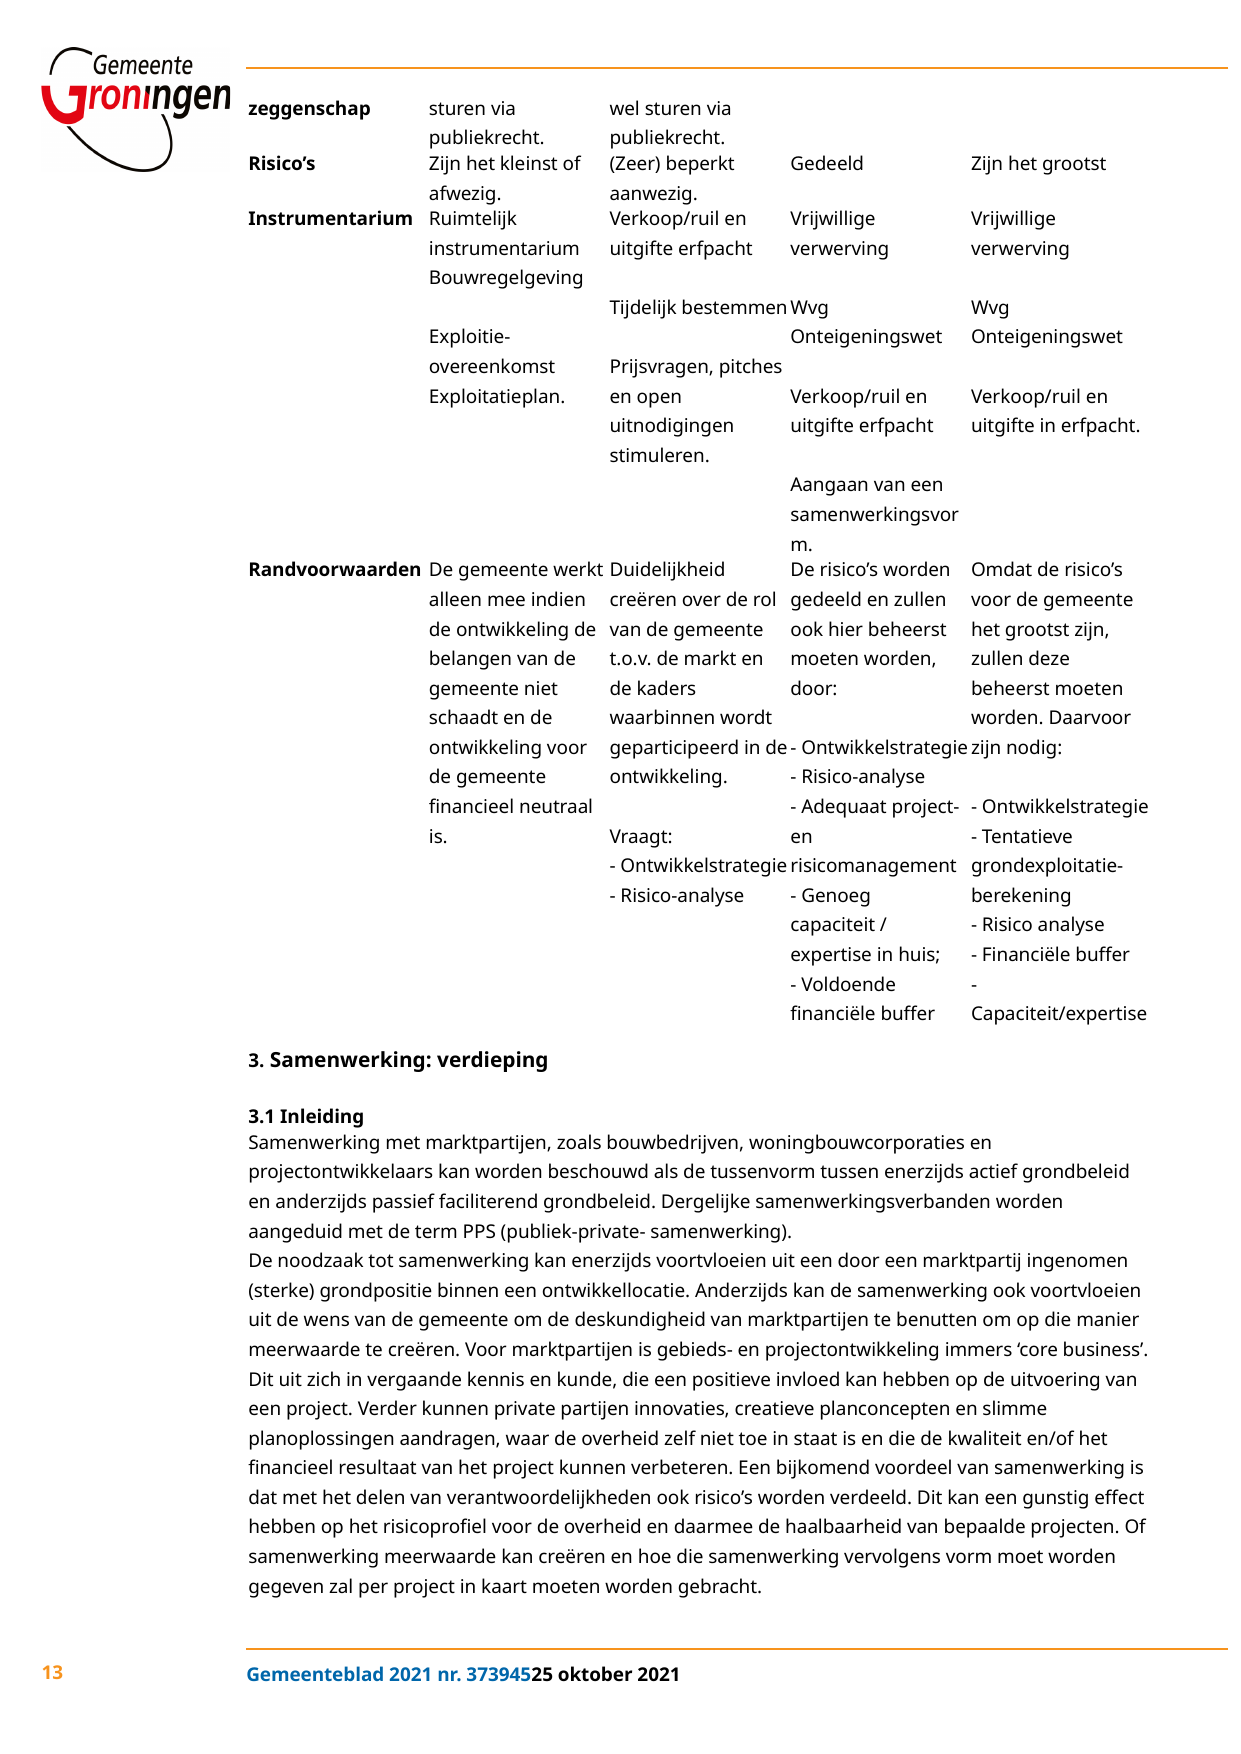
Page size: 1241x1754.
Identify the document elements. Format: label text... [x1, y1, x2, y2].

table_cell Vrijwillige verwerving Wvg Onteigeningswet Verkoop/ruil en uitgifte erfpacht Aangaan van een samenwerkingsvorm. [790, 205, 971, 557]
picture [41, 47, 231, 172]
text De noodzaak tot samenwerking kan enerzijds voortvloeien uit een door een marktpartij ingenomen (sterke) grondpositie binnen een ontwikkellocatie. Anderzijds kan de samenwerking ook voortvloeien uit de wens van de gemeente om de deskundigheid van marktpartijen te benutten om op die manier meerwaarde te creëren. Voor marktpartijen is gebieds- en projectontwikkeling immers ‘core business’. Dit uit zich in vergaande kennis en kunde, die een positieve invloed kan hebben op de uitvoering van een project. Verder kunnen private partijen innovaties, creatieve planconcepten en slimme planoplossingen aandragen, waar de overheid zelf niet toe in staat is en die de kwaliteit en/of het financieel resultaat van het project kunnen verbeteren. Een bijkomend voordeel van samenwerking is dat met het delen van verantwoordelijkheden ook risico’s worden verdeeld. Dit kan een gunstig effect hebben op het risicoprofiel voor de overheid en daarmee de haalbaarheid van bepaalde projecten. Of samenwerking meerwaarde kan creëren en hoe die samenwerking vervolgens vorm moet worden gegeven zal per project in kaart moeten worden gebracht. [248, 1247, 1152, 1598]
table_cell Gedeeld [790, 150, 971, 205]
table_cell De risico’s worden gedeeld en zullen ook hier beheerst moeten worden, door: - Ontwikkelstrategie - Risico-analyse - Adequaat project- en risicomanagement - Genoeg capaciteit / expertise in huis; - Voldoende financiële buffer [790, 557, 971, 1026]
table_cell Zijn het kleinst of afwezig. [429, 150, 609, 205]
table_cell (Zeer) beperkt aanwezig. [609, 150, 790, 205]
table_cell Vrijwillige verwerving Wvg Onteigeningswet Verkoop/ruil en uitgifte in erfpacht. [971, 205, 1152, 557]
table_cell Ruimtelijk instrumentarium Bouwregelgeving Exploitie-overeenkomst Exploitatieplan. [429, 205, 609, 557]
text 3. Samenwerking: verdieping [248, 1045, 1152, 1074]
table_cell Zijn het grootst [971, 150, 1152, 205]
table_cell Duidelijkheid creëren over de rol van de gemeente t.o.v. de markt en de kaders waarbinnen wordt geparticipeerd in de ontwikkeling. Vraagt: - Ontwikkelstrategie - Risico-analyse [609, 557, 790, 1026]
text 3.1 Inleiding [248, 1103, 1152, 1129]
table_cell Omdat de risico’s voor de gemeente het grootst zijn, zullen deze beheerst moeten worden. Daarvoor zijn nodig: - Ontwikkelstrategie - Tentatieve grondexploitatie- berekening - Risico analyse - Financiële buffer - Capaciteit/expertise [971, 557, 1152, 1026]
table_cell De gemeente werkt alleen mee indien de ontwikkeling de belangen van de gemeente niet schaadt en de ontwikkeling voor de gemeente financieel neutraal is. [429, 557, 609, 1026]
table_cell wel sturen via publiekrecht. [609, 95, 790, 150]
table_cell sturen via publiekrecht. [429, 95, 609, 150]
table_cell [971, 95, 1152, 150]
table_cell Randvoorwaarden [248, 557, 429, 1026]
table_cell Risico’s [248, 150, 429, 205]
table_cell [790, 95, 971, 150]
table_cell Verkoop/ruil en uitgifte erfpacht Tijdelijk bestemmen Prijsvragen, pitches en open uitnodigingen stimuleren. [609, 205, 790, 557]
text Samenwerking met marktpartijen, zoals bouwbedrijven, woningbouwcorporaties en projectontwikkelaars kan worden beschouwd als de tussenvorm tussen enerzijds actief grondbeleid en anderzijds passief faciliterend grondbeleid. Dergelijke samenwerkingsverbanden worden aangeduid met de term PPS (publiek-private- samenwerking). [248, 1129, 1152, 1243]
table_cell Instrumentarium [248, 205, 429, 557]
table_cell zeggenschap [248, 95, 429, 150]
